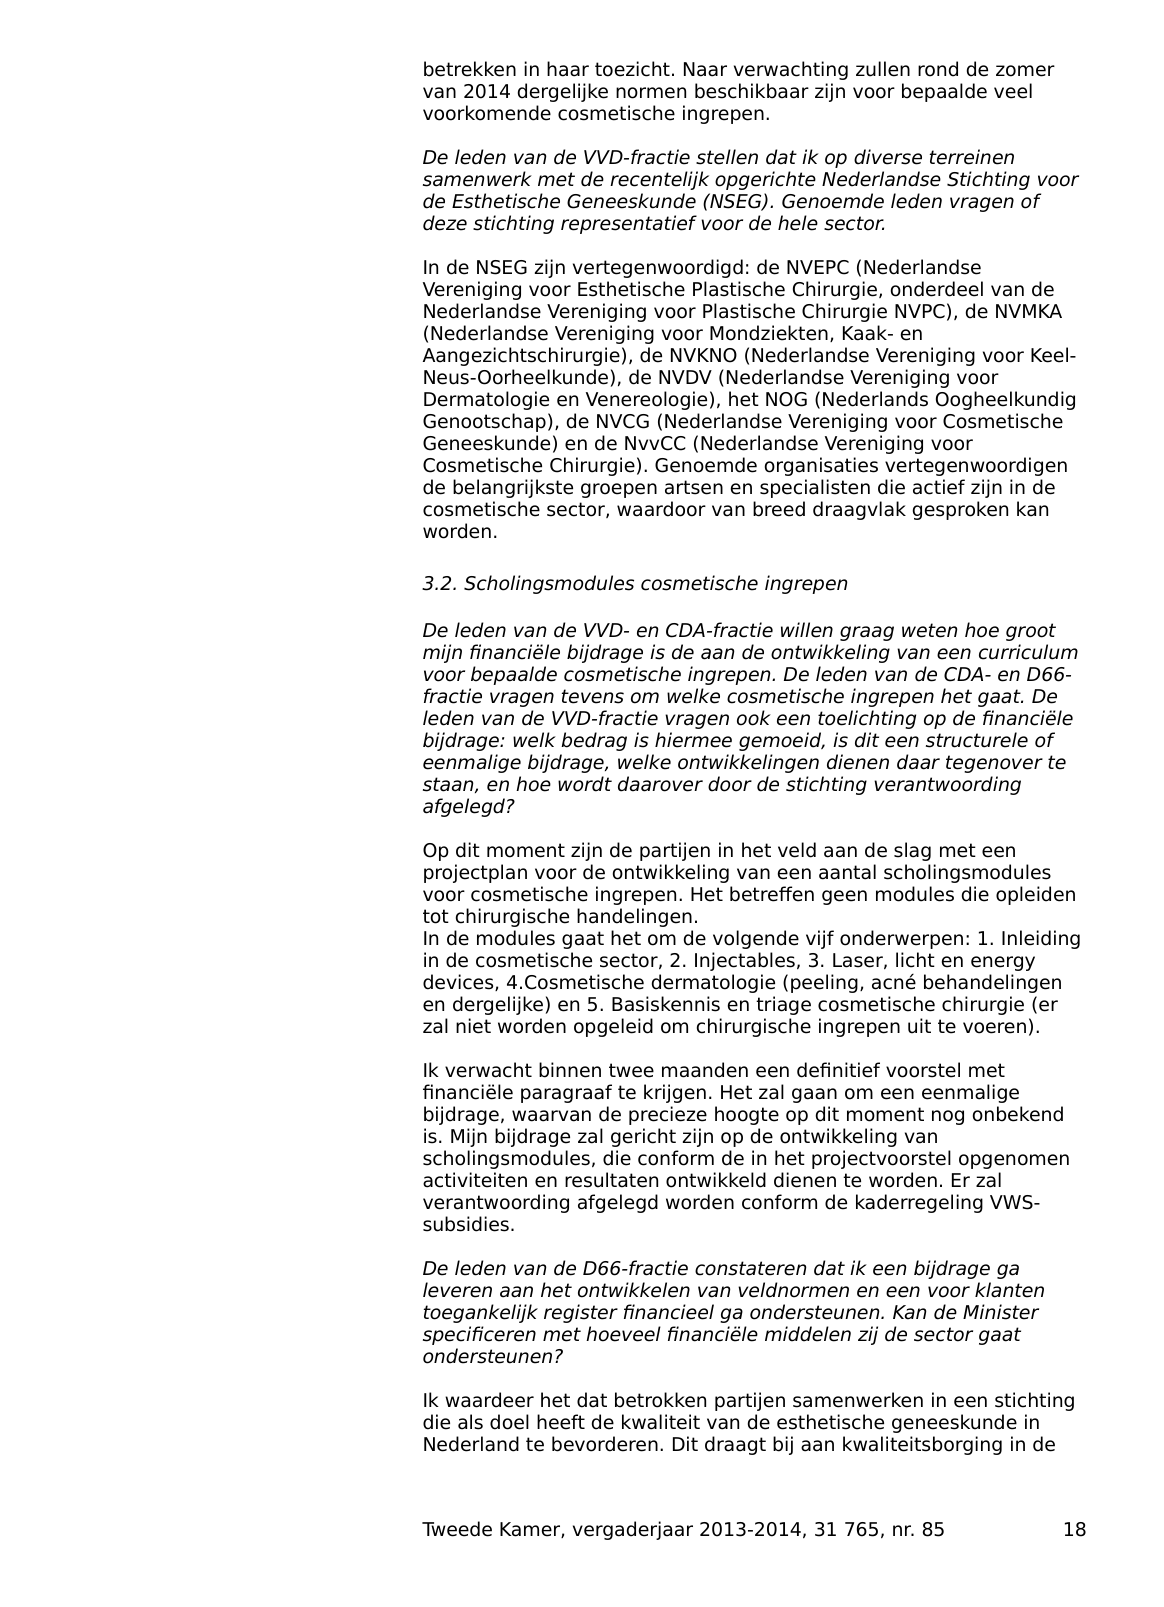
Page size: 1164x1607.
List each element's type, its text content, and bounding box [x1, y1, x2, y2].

subtitle 3.2. Scholingsmodules cosmetische ingrepen [422, 573, 1087, 595]
subtitle De leden van de D66-fractie constateren dat ik een bijdrage ga leveren aan het ontwikkelen van veldnormen en een voor klanten toegankelijk register financieel ga ondersteunen. Kan de Minister specificeren met hoeveel financiële middelen zij de sector gaat ondersteunen? [422, 1258, 1087, 1368]
text Ik verwacht binnen twee maanden een definitief voorstel met financiële paragraaf te krijgen. Het zal gaan om een eenmalige bijdrage, waarvan de precieze hoogte op dit moment nog onbekend is. Mijn bijdrage zal gericht zijn op de ontwikkeling van scholingsmodules, die conform de in het projectvoorstel opgenomen activiteiten en resultaten ontwikkeld dienen te worden. Er zal verantwoording afgelegd worden conform de kaderregeling VWS-subsidies. [422, 1060, 1087, 1236]
text In de NSEG zijn vertegenwoordigd: de NVEPC (Nederlandse Vereniging voor Esthetische Plastische Chirurgie, onderdeel van de Nederlandse Vereniging voor Plastische Chirurgie NVPC), de NVMKA (Nederlandse Vereniging voor Mondziekten, Kaak- en Aangezichtschirurgie), de NVKNO (Nederlandse Vereniging voor Keel-Neus-Oorheelkunde), de NVDV (Nederlandse Vereniging voor Dermatologie en Venereologie), het NOG (Nederlands Oogheelkundig Genootschap), de NVCG (Nederlandse Vereniging voor Cosmetische Geneeskunde) en de NvvCC (Nederlandse Vereniging voor Cosmetische Chirurgie). Genoemde organisaties vertegenwoordigen de belangrijkste groepen artsen en specialisten die actief zijn in de cosmetische sector, waardoor van breed draagvlak gesproken kan worden. [422, 257, 1087, 543]
text In de modules gaat het om de volgende vijf onderwerpen: 1. Inleiding in de cosmetische sector, 2. Injectables, 3. Laser, licht en energy devices, 4.Cosmetische dermatologie (peeling, acné behandelingen en dergelijke) en 5. Basiskennis en triage cosmetische chirurgie (er zal niet worden opgeleid om chirurgische ingrepen uit te voeren). [422, 928, 1087, 1038]
text Op dit moment zijn de partijen in het veld aan de slag met een projectplan voor de ontwikkeling van een aantal scholingsmodules voor cosmetische ingrepen. Het betreffen geen modules die opleiden tot chirurgische handelingen. [422, 840, 1087, 928]
text De leden van de VVD-fractie stellen dat ik op diverse terreinen samenwerk met de recentelijk opgerichte Nederlandse Stichting voor de Esthetische Geneeskunde (NSEG). Genoemde leden vragen of deze stichting representatief voor de hele sector. [422, 147, 1087, 235]
text Ik waardeer het dat betrokken partijen samenwerken in een stichting die als doel heeft de kwaliteit van de esthetische geneeskunde in Nederland te bevorderen. Dit draagt bij aan kwaliteitsborging in de [422, 1390, 1087, 1456]
text betrekken in haar toezicht. Naar verwachting zullen rond de zomer van 2014 dergelijke normen beschikbaar zijn voor bepaalde veel voorkomende cosmetische ingrepen. [422, 59, 1087, 125]
subtitle De leden van de VVD- en CDA-fractie willen graag weten hoe groot mijn financiële bijdrage is de aan de ontwikkeling van een curriculum voor bepaalde cosmetische ingrepen. De leden van de CDA- en D66-fractie vragen tevens om welke cosmetische ingrepen het gaat. De leden van de VVD-fractie vragen ook een toelichting op de financiële bijdrage: welk bedrag is hiermee gemoeid, is dit een structurele of eenmalige bijdrage, welke ontwikkelingen dienen daar tegenover te staan, en hoe wordt daarover door de stichting verantwoording afgelegd? [422, 620, 1087, 818]
